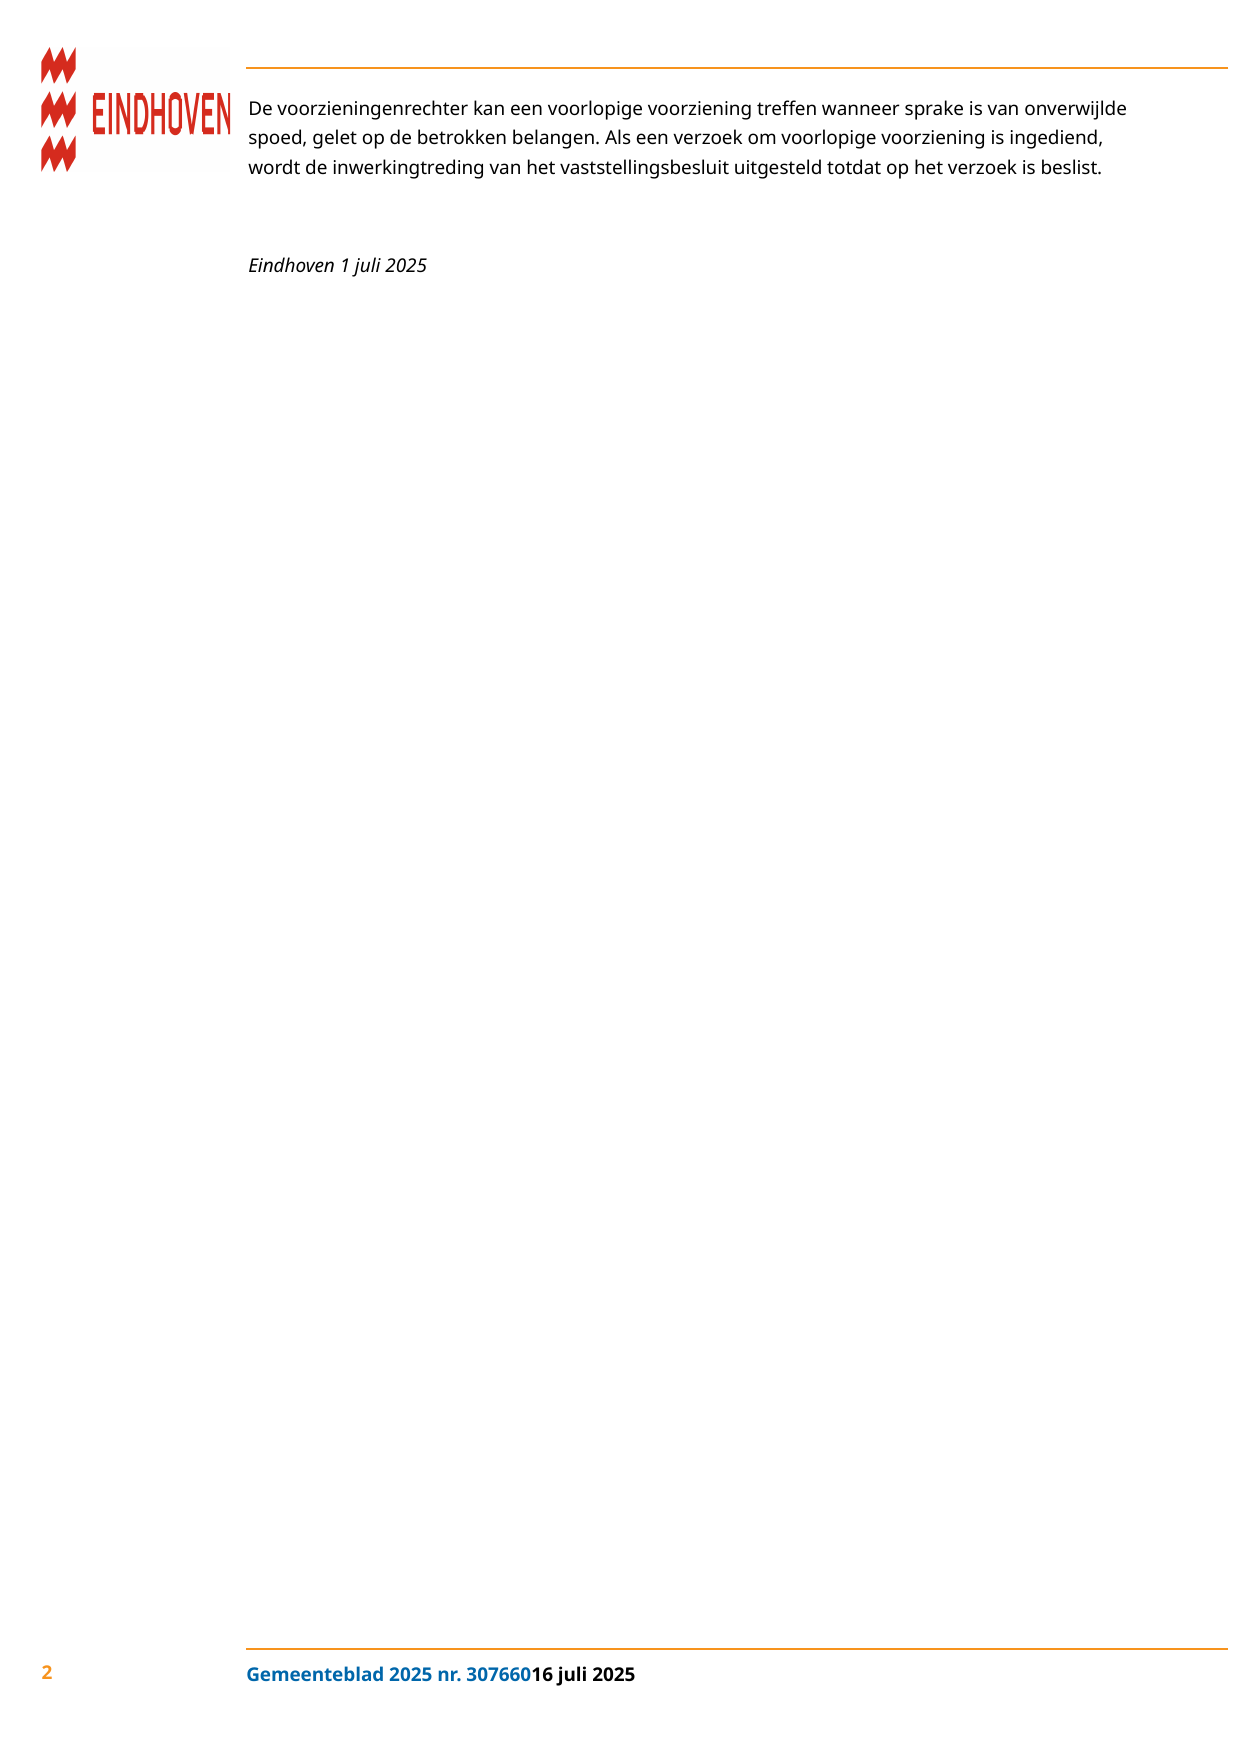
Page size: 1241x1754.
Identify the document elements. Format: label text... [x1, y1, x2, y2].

text Eindhoven 1 juli 2025 [248, 252, 1152, 278]
text De voorzieningenrechter kan een voorlopige voorziening treffen wanneer sprake is van onverwijlde spoed, gelet op de betrokken belangen. Als een verzoek om voorlopige voorziening is ingediend, wordt de inwerkingtreding van het vaststellingsbesluit uitgesteld totdat op het verzoek is beslist. [248, 95, 1152, 180]
picture [41, 47, 231, 172]
